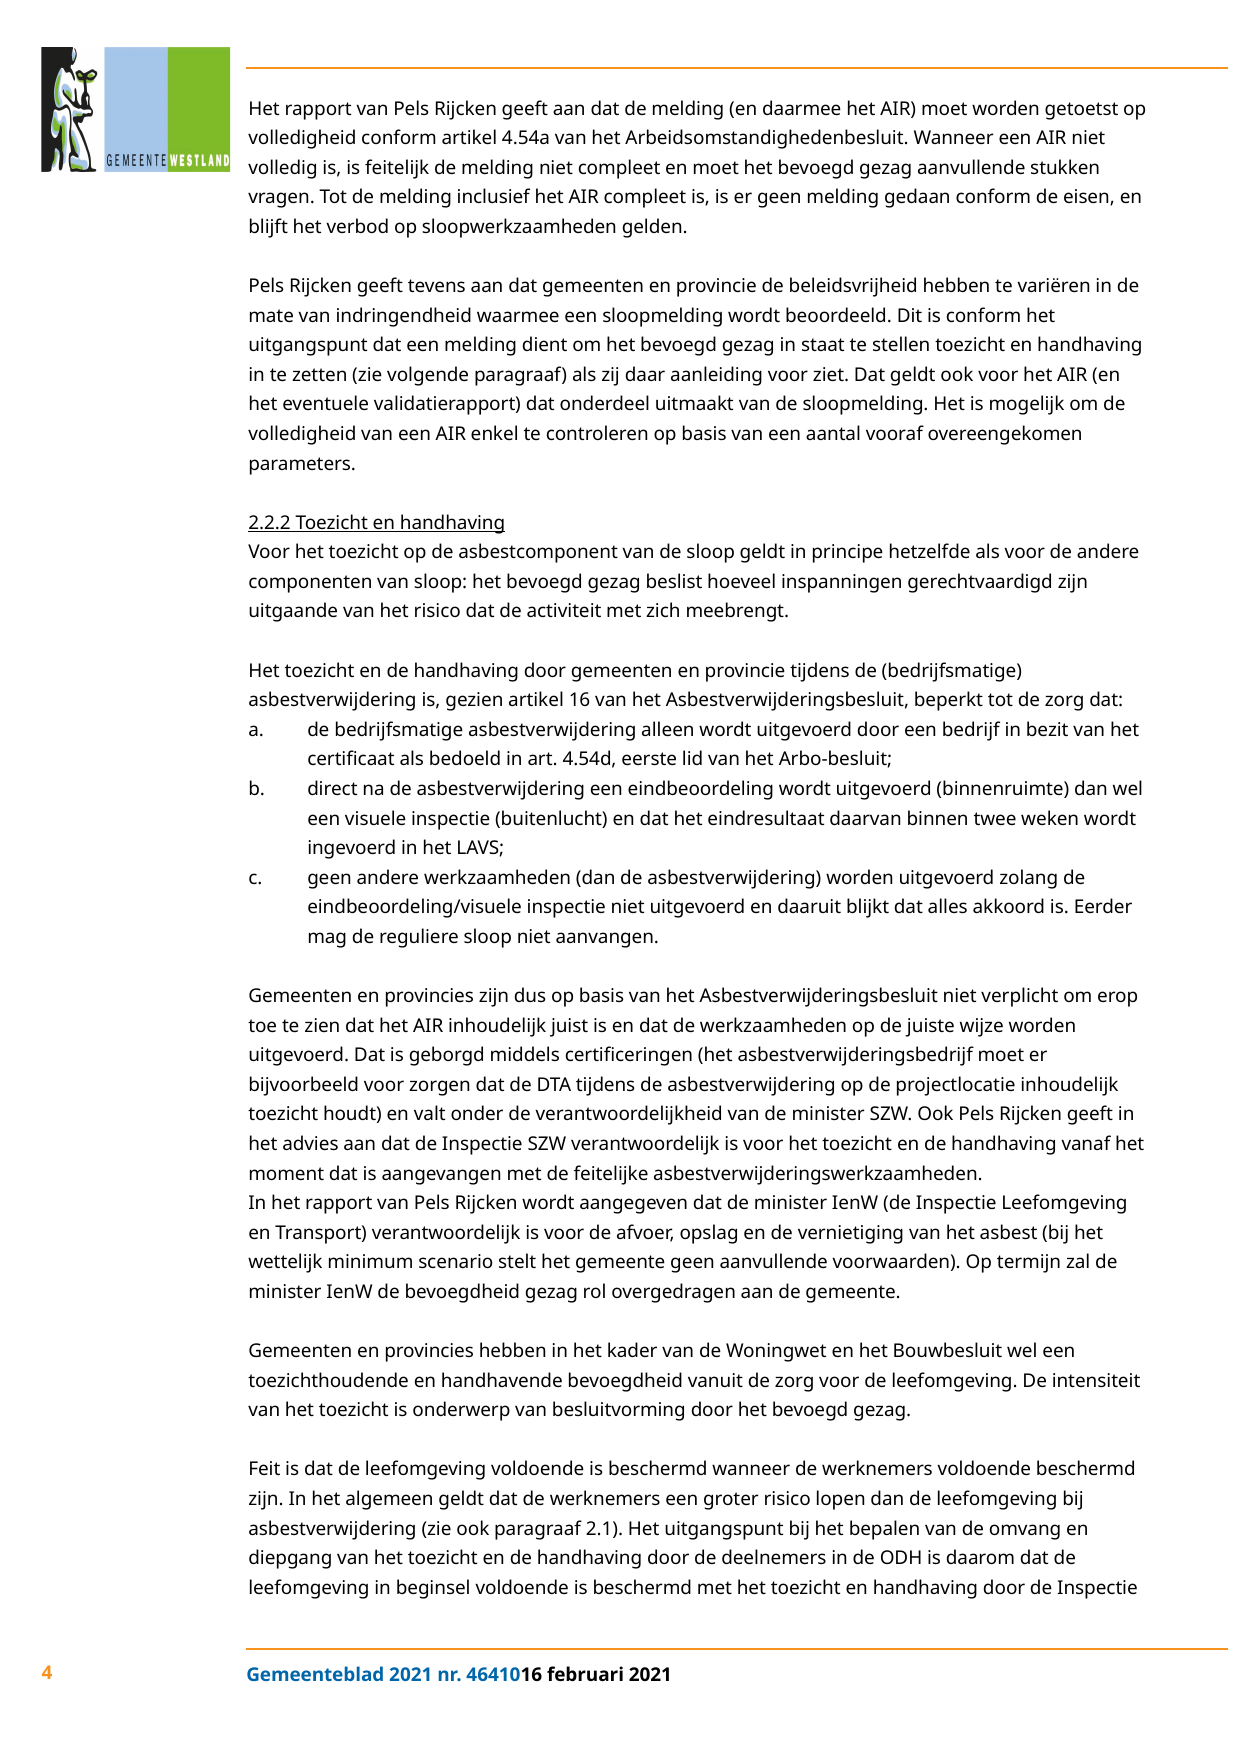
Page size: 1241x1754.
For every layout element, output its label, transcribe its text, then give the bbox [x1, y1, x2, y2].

text Gemeenten en provincies zijn dus op basis van het Asbestverwijderingsbesluit niet verplicht om erop toe te zien dat het AIR inhoudelijk juist is en dat de werkzaamheden op de juiste wijze worden uitgevoerd. Dat is geborgd middels certificeringen (het asbestverwijderingsbedrijf moet er bijvoorbeeld voor zorgen dat de DTA tijdens de asbestverwijdering op de projectlocatie inhoudelijk toezicht houdt) en valt onder de verantwoordelijkheid van de minister SZW. Ook Pels Rijcken geeft in het advies aan dat de Inspectie SZW verantwoordelijk is voor het toezicht en de handhaving vanaf het moment dat is aangevangen met de feitelijke asbestverwijderingswerkzaamheden. [248, 982, 1152, 1186]
list de bedrijfsmatige asbestverwijdering alleen wordt uitgevoerd door een bedrijf in bezit van het certificaat als bedoeld in art. 4.54d, eerste lid van het Arbo-besluit; [248, 716, 1152, 771]
text Gemeenten en provincies hebben in het kader van de Woningwet en het Bouwbesluit wel een toezichthoudende en handhavende bevoegdheid vanuit de zorg voor de leefomgeving. De intensiteit van het toezicht is onderwerp van besluitvorming door het bevoegd gezag. [248, 1337, 1152, 1422]
text Pels Rijcken geeft tevens aan dat gemeenten en provincie de beleidsvrijheid hebben te variëren in de mate van indringendheid waarmee een sloopmelding wordt beoordeeld. Dit is conform het uitgangspunt dat een melding dient om het bevoegd gezag in staat te stellen toezicht en handhaving in te zetten (zie volgende paragraaf) als zij daar aanleiding voor ziet. Dat geldt ook voor het AIR (en het eventuele validatierapport) dat onderdeel uitmaakt van de sloopmelding. Het is mogelijk om de volledigheid van een AIR enkel te controleren op basis van een aantal vooraf overeengekomen parameters. [248, 272, 1152, 476]
text Het toezicht en de handhaving door gemeenten en provincie tijdens de (bedrijfsmatige) asbestverwijdering is, gezien artikel 16 van het Asbestverwijderingsbesluit, beperkt tot de zorg dat: [248, 657, 1152, 712]
text Voor het toezicht op de asbestcomponent van de sloop geldt in principe hetzelfde als voor de andere componenten van sloop: het bevoegd gezag beslist hoeveel inspanningen gerechtvaardigd zijn uitgaande van het risico dat de activiteit met zich meebrengt. [248, 538, 1152, 623]
text Het rapport van Pels Rijcken geeft aan dat de melding (en daarmee het AIR) moet worden getoetst op volledigheid conform artikel 4.54a van het Arbeidsomstandighedenbesluit. Wanneer een AIR niet volledig is, is feitelijk de melding niet compleet en moet het bevoegd gezag aanvullende stukken vragen. Tot de melding inclusief het AIR compleet is, is er geen melding gedaan conform de eisen, en blijft het verbod op sloopwerkzaamheden gelden. [248, 95, 1152, 239]
picture [41, 47, 231, 172]
text In het rapport van Pels Rijcken wordt aangegeven dat de minister IenW (de Inspectie Leefomgeving en Transport) verantwoordelijk is voor de afvoer, opslag en de vernietiging van het asbest (bij het wettelijk minimum scenario stelt het gemeente geen aanvullende voorwaarden). Op termijn zal de minister IenW de bevoegdheid gezag rol overgedragen aan de gemeente. [248, 1189, 1152, 1304]
list direct na de asbestverwijdering een eindbeoordeling wordt uitgevoerd (binnenruimte) dan wel een visuele inspectie (buitenlucht) en dat het eindresultaat daarvan binnen twee weken wordt ingevoerd in het LAVS; [248, 775, 1152, 860]
text Feit is dat de leefomgeving voldoende is beschermd wanneer de werknemers voldoende beschermd zijn. In het algemeen geldt dat de werknemers een groter risico lopen dan de leefomgeving bij asbestverwijdering (zie ook paragraaf 2.1). Het uitgangspunt bij het bepalen van de omvang en diepgang van het toezicht en de handhaving door de deelnemers in de ODH is daarom dat de leefomgeving in beginsel voldoende is beschermd met het toezicht en handhaving door de Inspectie [248, 1456, 1152, 1600]
text 2.2.2 Toezicht en handhaving [248, 509, 1152, 535]
list geen andere werkzaamheden (dan de asbestverwijdering) worden uitgevoerd zolang de eindbeoordeling/visuele inspectie niet uitgevoerd en daaruit blijkt dat alles akkoord is. Eerder mag de reguliere sloop niet aanvangen. [248, 864, 1152, 949]
